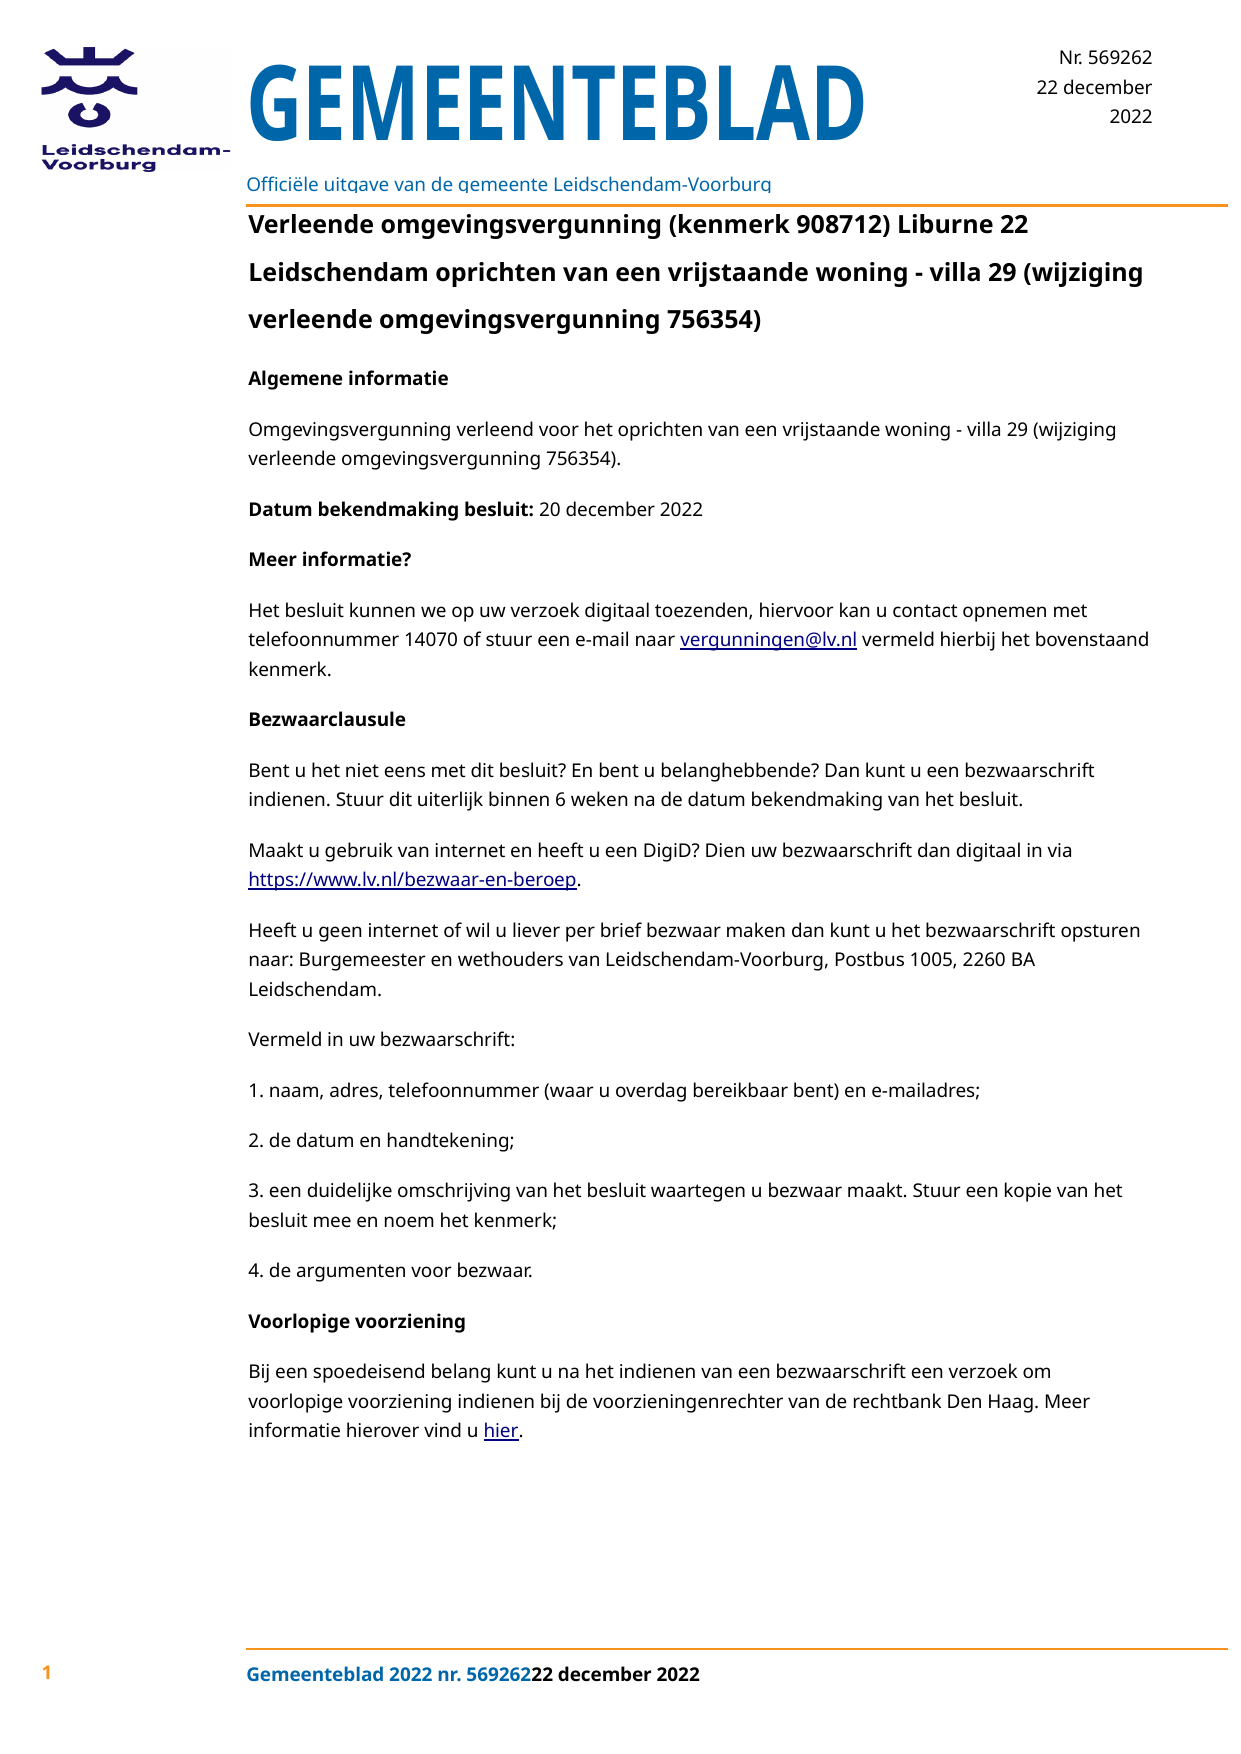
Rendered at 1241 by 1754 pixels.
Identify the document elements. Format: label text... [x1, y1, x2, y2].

text Omgevingsvergunning verleend voor het oprichten van een vrijstaande woning - villa 29 (wijziging verleende omgevingsvergunning 756354). [248, 416, 1152, 471]
text Algemene informatie [248, 366, 1152, 391]
text Heeft u geen internet of wil u liever per brief bezwaar maken dan kunt u het bezwaarschrift opsturen naar: Burgemeester en wethouders van Leidschendam-Voorburg, Postbus 1005, 2260 BA Leidschendam. [248, 917, 1152, 1002]
text Het besluit kunnen we op uw verzoek digitaal toezenden, hiervoor kan u contact opnemen met telefoonnummer 14070 of stuur een e-mail naar vergunningen@lv.nl vermeld hierbij het bovenstaand kenmerk. [248, 597, 1152, 682]
text Maakt u gebruik van internet en heeft u een DigiD? Dien uw bezwaarschrift dan digitaal in via https://www.lv.nl/bezwaar-en-beroep. [248, 837, 1152, 892]
picture [41, 47, 231, 172]
text 2. de datum en handtekening; [248, 1127, 1152, 1153]
text Verleende omgevingsvergunning (kenmerk 908712) Liburne 22 Leidschendam oprichten van een vrijstaande woning - villa 29 (wijziging verleende omgevingsvergunning 756354) [248, 207, 1152, 336]
text Voorlopige voorziening [248, 1308, 1152, 1334]
text 1. naam, adres, telefoonnummer (waar u overdag bereikbaar bent) en e-mailadres; [248, 1077, 1152, 1102]
text Vermeld in uw bezwaarschrift: [248, 1026, 1152, 1052]
text 3. een duidelijke omschrijving van het besluit waartegen u bezwaar maakt. Stuur een kopie van het besluit mee en noem het kenmerk; [248, 1178, 1152, 1233]
text 4. de argumenten voor bezwaar. [248, 1258, 1152, 1283]
text Datum bekendmaking besluit: 20 december 2022 [248, 496, 1152, 522]
text Bezwaarclausule [248, 706, 1152, 732]
text Meer informatie? [248, 546, 1152, 572]
text Bij een spoedeisend belang kunt u na het indienen van een bezwaarschrift een verzoek om voorlopige voorziening indienen bij de voorzieningenrechter van de rechtbank Den Haag. Meer informatie hierover vind u hier. [248, 1358, 1152, 1443]
text Bent u het niet eens met dit besluit? En bent u belanghebbende? Dan kunt u een bezwaarschrift indienen. Stuur dit uiterlijk binnen 6 weken na de datum bekendmaking van het besluit. [248, 757, 1152, 812]
